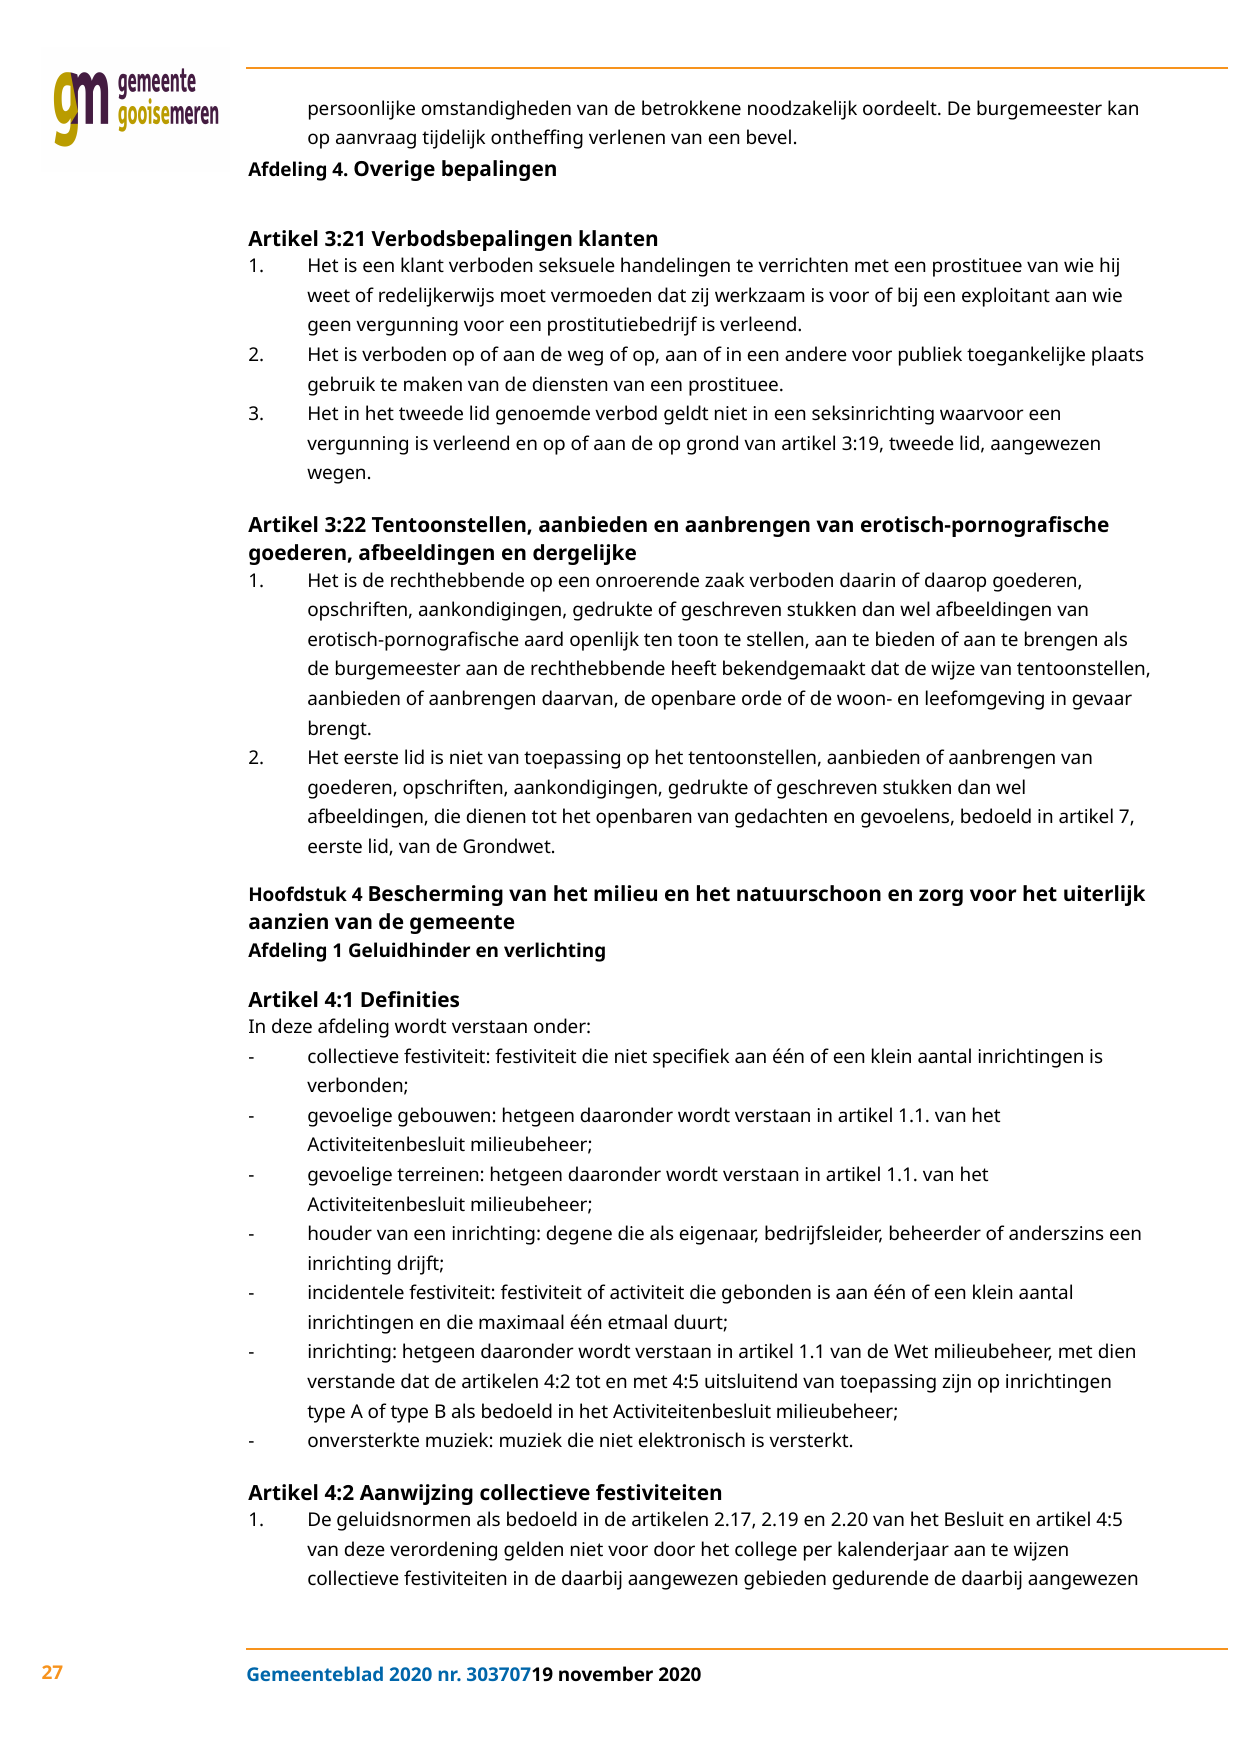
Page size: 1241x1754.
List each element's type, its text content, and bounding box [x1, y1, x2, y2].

list collectieve festiviteit: festiviteit die niet specifiek aan één of een klein aantal inrichtingen is verbonden; [248, 1043, 1152, 1098]
picture [41, 47, 231, 172]
list houder van een inrichting: degene die als eigenaar, bedrijfsleider, beheerder of anderszins een inrichting drijft; [248, 1220, 1152, 1276]
list gevoelige terreinen: hetgeen daaronder wordt verstaan in artikel 1.1. van het Activiteitenbesluit milieubeheer; [248, 1161, 1152, 1216]
list Het in het tweede lid genoemde verbod geldt niet in een seksinrichting waarvoor een vergunning is verleend en op of aan de op grond van artikel 3:19, tweede lid, aangewezen wegen. [248, 400, 1152, 485]
list Het is de rechthebbende op een onroerende zaak verboden daarin of daarop goederen, opschriften, aankondigingen, gedrukte of geschreven stukken dan wel afbeeldingen van erotisch-pornografische aard openlijk ten toon te stellen, aan te bieden of aan te brengen als de burgemeester aan de rechthebbende heeft bekendgemaakt dat de wijze van tentoonstellen, aanbieden of aanbrengen daarvan, de openbare orde of de woon- en leefomgeving in gevaar brengt. [248, 567, 1152, 740]
text Artikel 4:1 Definities [248, 985, 1152, 1013]
list onversterkte muziek: muziek die niet elektronisch is versterkt. [248, 1427, 1152, 1453]
text In deze afdeling wordt verstaan onder: [248, 1013, 1152, 1039]
list De geluidsnormen als bedoeld in de artikelen 2.17, 2.19 en 2.20 van het Besluit en artikel 4:5 van deze verordening gelden niet voor door het college per kalenderjaar aan te wijzen collectieve festiviteiten in de daarbij aangewezen gebieden gedurende de daarbij aangewezen [248, 1506, 1152, 1591]
text Artikel 3:22 Tentoonstellen, aanbieden en aanbrengen van erotisch-pornografische goederen, afbeeldingen en dergelijke [248, 510, 1152, 567]
list incidentele festiviteit: festiviteit of activiteit die gebonden is aan één of een klein aantal inrichtingen en die maximaal één etmaal duurt; [248, 1279, 1152, 1335]
text Afdeling 4. Overige bepalingen [248, 154, 1152, 182]
text Afdeling 1 Geluidhinder en verlichting [248, 936, 1152, 964]
list gevoelige gebouwen: hetgeen daaronder wordt verstaan in artikel 1.1. van het Activiteitenbesluit milieubeheer; [248, 1102, 1152, 1157]
text Artikel 3:21 Verbodsbepalingen klanten [248, 224, 1152, 252]
list Het is verboden op of aan de weg of op, aan of in een andere voor publiek toegankelijke plaats gebruik te maken van de diensten van een prostituee. [248, 341, 1152, 396]
list inrichting: hetgeen daaronder wordt verstaan in artikel 1.1 van de Wet milieubeheer, met dien verstande dat de artikelen 4:2 tot en met 4:5 uitsluitend van toepassing zijn op inrichtingen type A of type B als bedoeld in het Activiteitenbesluit milieubeheer; [248, 1339, 1152, 1423]
list persoonlijke omstandigheden van de betrokkene noodzakelijk oordeelt. De burgemeester kan op aanvraag tijdelijk ontheffing verlenen van een bevel. [248, 95, 1152, 150]
list Het eerste lid is niet van toepassing op het tentoonstellen, aanbieden of aanbrengen van goederen, opschriften, aankondigingen, gedrukte of geschreven stukken dan wel afbeeldingen, die dienen tot het openbaren van gedachten en gevoelens, bedoeld in artikel 7, eerste lid, van de Grondwet. [248, 744, 1152, 859]
text Hoofdstuk 4 Bescherming van het milieu en het natuurschoon en zorg voor het uiterlijk aanzien van de gemeente [248, 879, 1152, 936]
text Artikel 4:2 Aanwijzing collectieve festiviteiten [248, 1478, 1152, 1506]
list Het is een klant verboden seksuele handelingen te verrichten met een prostituee van wie hij weet of redelijkerwijs moet vermoeden dat zij werkzaam is voor of bij een exploitant aan wie geen vergunning voor een prostitutiebedrijf is verleend. [248, 252, 1152, 337]
